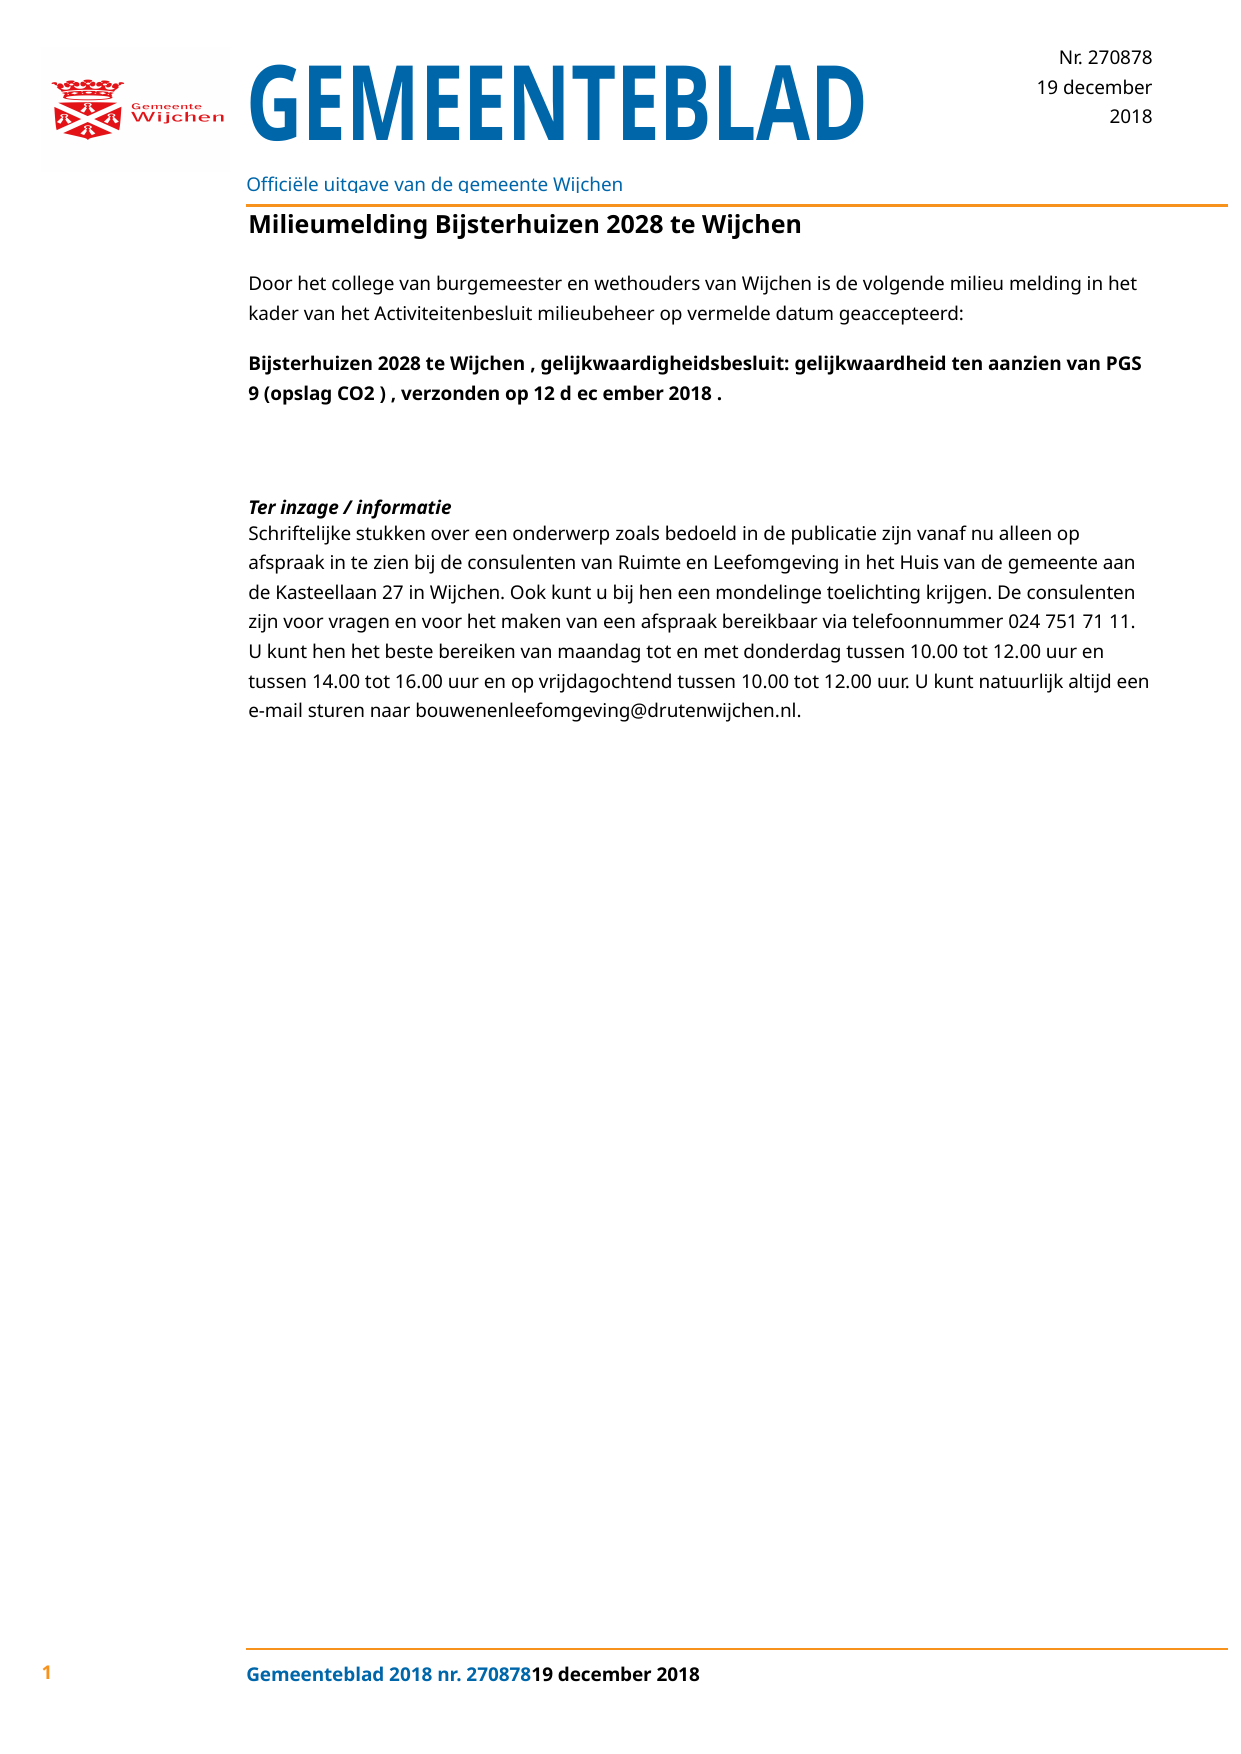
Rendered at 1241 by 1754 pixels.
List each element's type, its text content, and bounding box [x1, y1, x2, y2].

text Milieumelding Bijsterhuizen 2028 te Wijchen [248, 207, 1152, 241]
picture [41, 47, 231, 172]
text Ter inzage / informatie [248, 494, 1152, 520]
text Door het college van burgemeester en wethouders van Wijchen is de volgende milieu melding in het kader van het Activiteitenbesluit milieubeheer op vermelde datum geaccepteerd: [248, 270, 1152, 326]
text Bijsterhuizen 2028 te Wijchen , gelijkwaardigheidsbesluit: gelijkwaardheid ten aanzien van PGS 9 (opslag CO2 ) , verzonden op 12 d ec ember 2018 . [248, 350, 1152, 406]
text Schriftelijke stukken over een onderwerp zoals bedoeld in de publicatie zijn vanaf nu alleen op afspraak in te zien bij de consulenten van Ruimte en Leefomgeving in het Huis van de gemeente aan de Kasteellaan 27 in Wijchen. Ook kunt u bij hen een mondelinge toelichting krijgen. De consulenten zijn voor vragen en voor het maken van een afspraak bereikbaar via telefoonnummer 024 751 71 11. U kunt hen het beste bereiken van maandag tot en met donderdag tussen 10.00 tot 12.00 uur en tussen 14.00 tot 16.00 uur en op vrijdagochtend tussen 10.00 tot 12.00 uur. U kunt natuurlijk altijd een e-mail sturen naar bouwenenleefomgeving@drutenwijchen.nl. [248, 520, 1152, 723]
